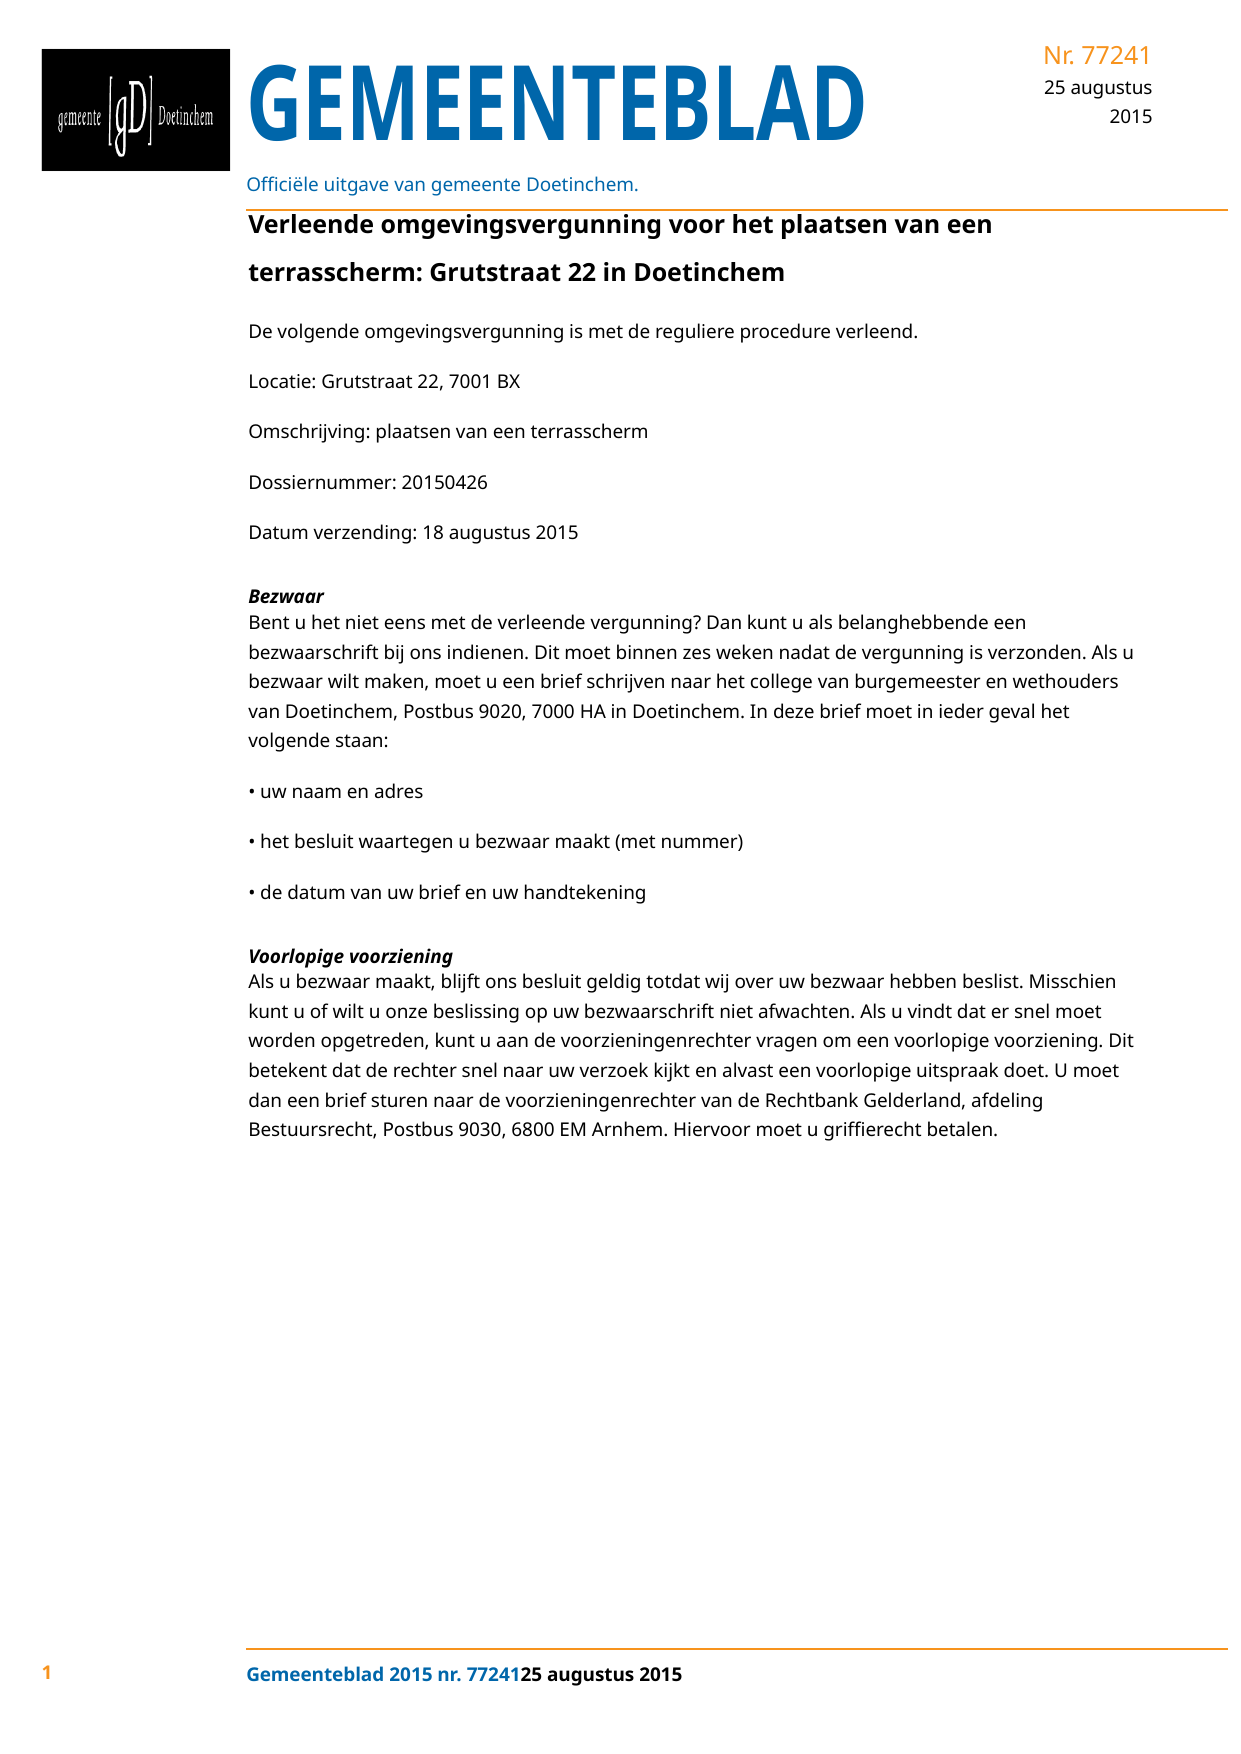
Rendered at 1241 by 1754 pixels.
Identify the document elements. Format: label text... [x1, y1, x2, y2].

text Bent u het niet eens met de verleende vergunning? Dan kunt u als belanghebbende een bezwaarschrift bij ons indienen. Dit moet binnen zes weken nadat de vergunning is verzonden. Als u bezwaar wilt maken, moet u een brief schrijven naar het college van burgemeester en wethouders van Doetinchem, Postbus 9020, 7000 HA in Doetinchem. In deze brief moet in ieder geval het volgende staan: [248, 609, 1152, 753]
text De volgende omgevingsvergunning is met de reguliere procedure verleend. [248, 318, 1152, 344]
text Locatie: Grutstraat 22, 7001 BX [248, 368, 1152, 394]
text Als u bezwaar maakt, blijft ons besluit geldig totdat wij over uw bezwaar hebben beslist. Misschien kunt u of wilt u onze beslissing op uw bezwaarschrift niet afwachten. Als u vindt dat er snel moet worden opgetreden, kunt u aan de voorzieningenrechter vragen om een voorlopige voorziening. Dit betekent dat de rechter snel naar uw verzoek kijkt en alvast een voorlopige uitspraak doet. U moet dan een brief sturen naar de voorzieningenrechter van de Rechtbank Gelderland, afdeling Bestuursrecht, Postbus 9030, 6800 EM Arnhem. Hiervoor moet u griffierecht betalen. [248, 968, 1152, 1142]
text Omschrijving: plaatsen van een terrasscherm [248, 419, 1152, 444]
text Dossiernummer: 20150426 [248, 469, 1152, 495]
text • het besluit waartegen u bezwaar maakt (met nummer) [248, 828, 1152, 854]
text • uw naam en adres [248, 778, 1152, 804]
text Voorlopige voorziening [248, 943, 1152, 968]
picture [41, 47, 231, 172]
text • de datum van uw brief en uw handtekening [248, 879, 1152, 904]
text Verleende omgevingsvergunning voor het plaatsen van een terrasscherm: Grutstraat 22 in Doetinchem [248, 211, 1152, 288]
text Datum verzending: 18 augustus 2015 [248, 519, 1152, 545]
text Bezwaar [248, 583, 1152, 609]
